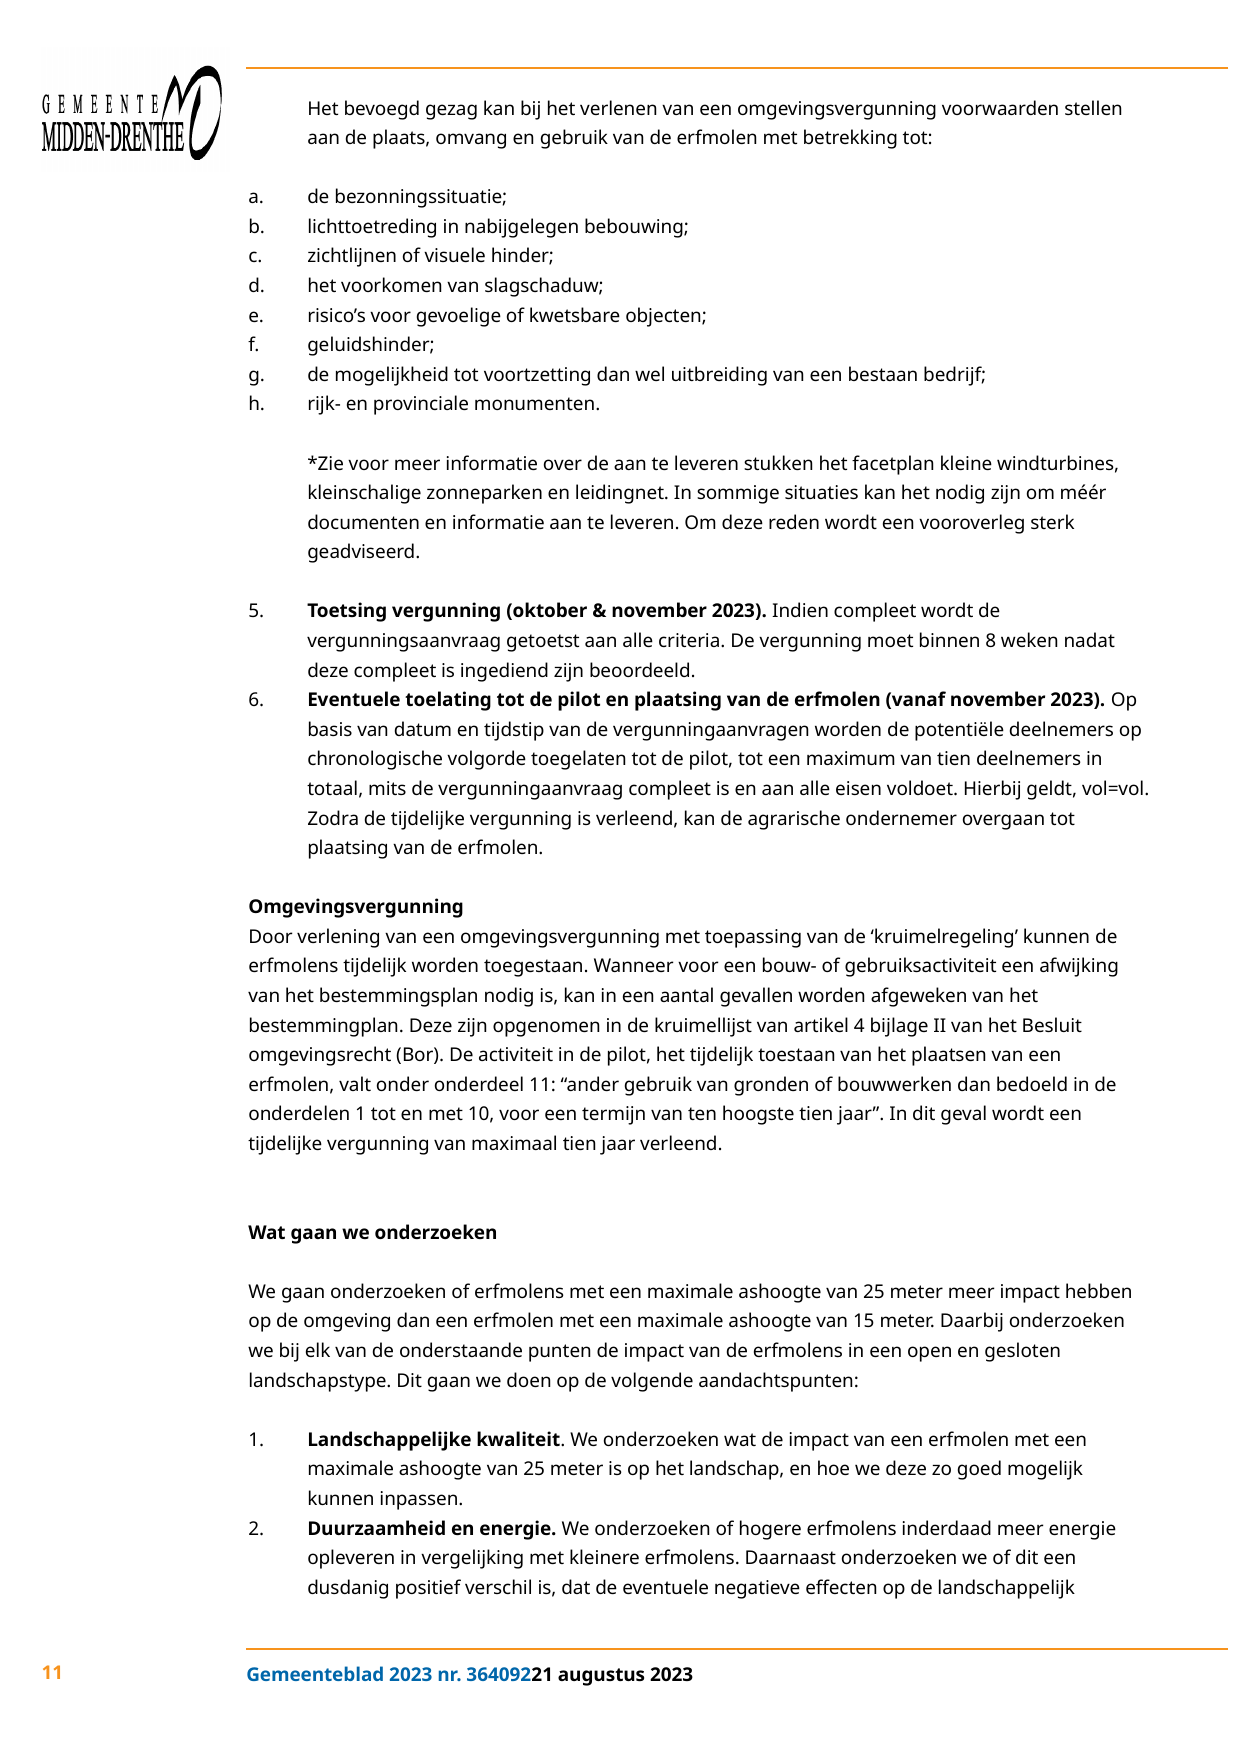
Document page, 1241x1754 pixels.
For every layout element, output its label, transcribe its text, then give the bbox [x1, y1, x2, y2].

list de mogelijkheid tot voortzetting dan wel uitbreiding van een bestaan bedrijf; [248, 361, 1152, 387]
text Omgevingsvergunning [248, 893, 1152, 919]
list geluidshinder; [248, 331, 1152, 357]
text Door verlening van een omgevingsvergunning met toepassing van de ‘kruimelregeling’ kunnen de erfmolens tijdelijk worden toegestaan. Wanneer voor een bouw- of gebruiksactiviteit een afwijking van het bestemmingsplan nodig is, kan in een aantal gevallen worden afgeweken van het bestemmingplan. Deze zijn opgenomen in de kruimellijst van artikel 4 bijlage II van het Besluit omgevingsrecht (Bor). De activiteit in de pilot, het tijdelijk toestaan van het plaatsen van een erfmolen, valt onder onderdeel 11: “ander gebruik van gronden of bouwwerken dan bedoeld in de onderdelen 1 tot en met 10, voor een termijn van ten hoogste tien jaar”. In dit geval wordt een tijdelijke vergunning van maximaal tien jaar verleend. [248, 923, 1152, 1156]
list lichttoetreding in nabijgelegen bebouwing; [248, 213, 1152, 239]
list de bezonningssituatie; [248, 183, 1152, 209]
list Duurzaamheid en energie. We onderzoeken of hogere erfmolens inderdaad meer energie opleveren in vergelijking met kleinere erfmolens. Daarnaast onderzoeken we of dit een dusdanig positief verschil is, dat de eventuele negatieve effecten op de landschappelijk [248, 1515, 1152, 1600]
text We gaan onderzoeken of erfmolens met een maximale ashoogte van 25 meter meer impact hebben op de omgeving dan een erfmolen met een maximale ashoogte van 15 meter. Daarbij onderzoeken we bij elk van de onderstaande punten de impact van de erfmolens in een open en gesloten landschapstype. Dit gaan we doen op de volgende aandachtspunten: [248, 1278, 1152, 1393]
list Landschappelijke kwaliteit. We onderzoeken wat de impact van een erfmolen met een maximale ashoogte van 25 meter is op het landschap, en hoe we deze zo goed mogelijk kunnen inpassen. [248, 1426, 1152, 1511]
text Wat gaan we onderzoeken [248, 1219, 1152, 1245]
list Eventuele toelating tot de pilot en plaatsing van de erfmolen (vanaf november 2023). Op basis van datum en tijdstip van de vergunningaanvragen worden de potentiële deelnemers op chronologische volgorde toegelaten tot de pilot, tot een maximum van tien deelnemers in totaal, mits de vergunningaanvraag compleet is en aan alle eisen voldoet. Hierbij geldt, vol=vol. Zodra de tijdelijke vergunning is verleend, kan de agrarische ondernemer overgaan tot plaatsing van de erfmolen. [248, 686, 1152, 860]
list het voorkomen van slagschaduw; [248, 272, 1152, 298]
list zichtlijnen of visuele hinder; [248, 243, 1152, 268]
list Toetsing vergunning (oktober & november 2023). Indien compleet wordt de vergunningsaanvraag getoetst aan alle criteria. De vergunning moet binnen 8 weken nadat deze compleet is ingediend zijn beoordeeld. [248, 598, 1152, 683]
list rijk- en provinciale monumenten. [248, 391, 1152, 416]
list *Zie voor meer informatie over de aan te leveren stukken het facetplan kleine windturbines, kleinschalige zonneparken en leidingnet. In sommige situaties kan het nodig zijn om méér documenten en informatie aan te leveren. Om deze reden wordt een vooroverleg sterk geadviseerd. [248, 450, 1152, 564]
picture [41, 47, 231, 172]
list risico’s voor gevoelige of kwetsbare objecten; [248, 302, 1152, 328]
list Het bevoegd gezag kan bij het verlenen van een omgevingsvergunning voorwaarden stellen aan de plaats, omvang en gebruik van de erfmolen met betrekking tot: [248, 95, 1152, 150]
